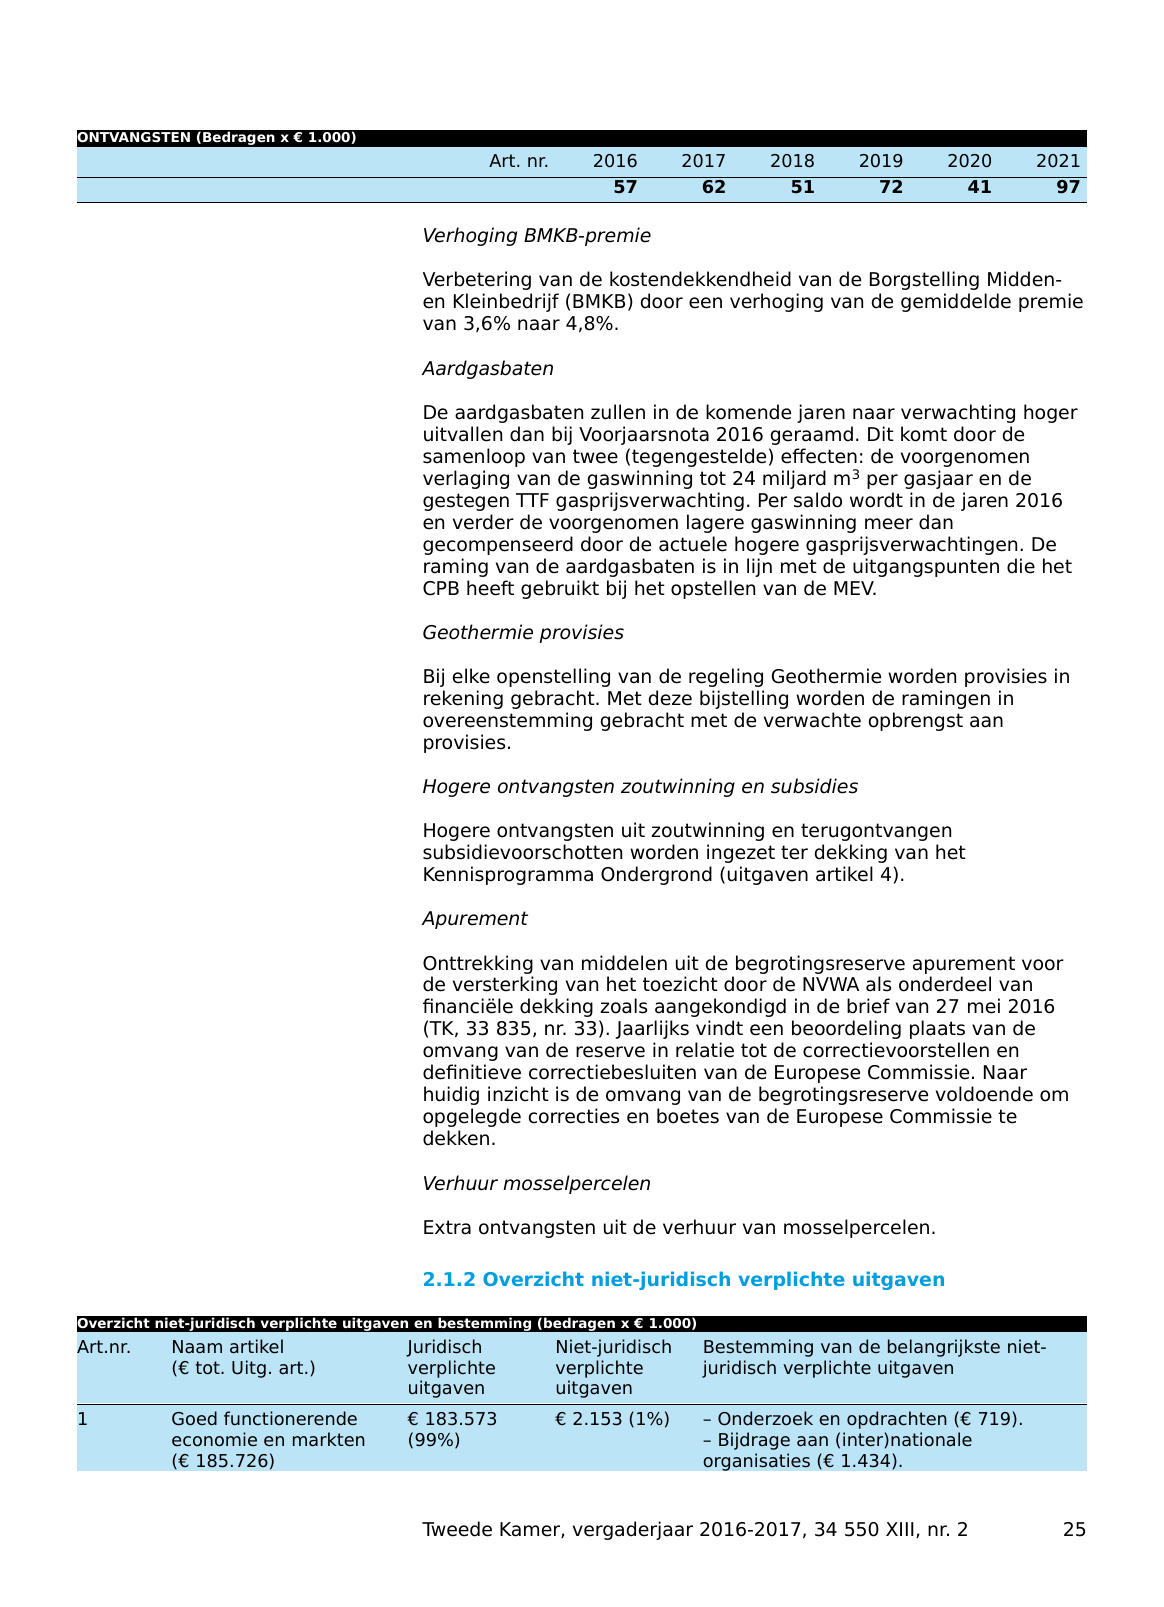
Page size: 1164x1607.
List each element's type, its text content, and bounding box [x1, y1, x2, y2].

text Verbetering van de kostendekkendheid van de Borgstelling Midden- en Kleinbedrijf (BMKB) door een verhoging van de gemiddelde premie van 3,6% naar 4,8%. [422, 269, 1087, 335]
table_cell – Onderzoek en opdrachten (€ 719). – Bijdrage aan (inter)nationale organisaties (€ 1.434). [697, 1405, 1087, 1471]
subtitle Hogere ontvangsten zoutwinning en subsidies [422, 776, 1087, 798]
text Extra ontvangsten uit de verhuur van mosselpercelen. [422, 1217, 1087, 1238]
table_cell Art. nr. [466, 147, 555, 177]
table_cell Bestemming van de belangrijkste niet-juridisch verplichte uitgaven [697, 1332, 1087, 1403]
table_cell € 183.573 (99%) [402, 1405, 549, 1471]
table_cell Naam artikel (€ tot. Uitg. art.) [165, 1332, 402, 1403]
table_cell 2021 [998, 147, 1087, 177]
subtitle Verhuur mosselpercelen [422, 1172, 1087, 1194]
table_cell 2019 [821, 147, 909, 177]
table_header Overzicht niet-juridisch verplichte uitgaven en bestemming (bedragen x € 1.000) [77, 1316, 1087, 1331]
text Bij elke openstelling van de regeling Geothermie worden provisies in rekening gebracht. Met deze bijstelling worden de ramingen in overeenstemming gebracht met de verwachte opbrengst aan provisies. [422, 666, 1087, 754]
table_cell Juridisch verplichte uitgaven [402, 1332, 549, 1403]
table_cell Niet-juridisch verplichte uitgaven [549, 1332, 697, 1403]
subtitle 2.1.2 Overzicht niet-juridisch verplichte uitgaven [422, 1268, 1087, 1291]
subtitle Verhoging BMKB-premie [422, 225, 1087, 247]
table_cell 1 [77, 1405, 165, 1471]
table_cell 51 [732, 178, 821, 202]
table_cell Art.nr. [77, 1332, 165, 1403]
table_cell 2016 [555, 147, 644, 177]
text Hogere ontvangsten uit zoutwinning en terugontvangen subsidievoorschotten worden ingezet ter dekking van het Kennisprogramma Ondergrond (uitgaven artikel 4). [422, 820, 1087, 886]
table_cell 72 [821, 178, 909, 202]
table_cell [77, 147, 466, 177]
table_cell Goed functionerende economie en markten (€ 185.726) [165, 1405, 402, 1471]
table_cell € 2.153 (1%) [549, 1405, 697, 1471]
table_cell 97 [998, 178, 1087, 202]
text De aardgasbaten zullen in de komende jaren naar verwachting hoger uitvallen dan bij Voorjaarsnota 2016 geraamd. Dit komt door de samenloop van twee (tegengestelde) effecten: de voorgenomen verlaging van de gaswinning tot 24 miljard m3 per gasjaar en de gestegen TTF gasprijsverwachting. Per saldo wordt in de jaren 2016 en verder de voorgenomen lagere gaswinning meer dan gecompenseerd door de actuele hogere gasprijsverwachtingen. De raming van de aardgasbaten is in lijn met de uitgangspunten die het CPB heeft gebruikt bij het opstellen van de MEV. [422, 402, 1087, 599]
table_header ONTVANGSTEN (Bedragen x € 1.000) [77, 130, 1087, 146]
table_cell 41 [909, 178, 998, 202]
table_cell 2017 [644, 147, 732, 177]
text Onttrekking van middelen uit de begrotingsreserve apurement voor de versterking van het toezicht door de NVWA als onderdeel van financiële dekking zoals aangekondigd in de brief van 27 mei 2016 (TK, 33 835, nr. 33). Jaarlijks vindt een beoordeling plaats van de omvang van de reserve in relatie tot de correctievoorstellen en definitieve correctiebesluiten van de Europese Commissie. Naar huidig inzicht is de omvang van de begrotingsreserve voldoende om opgelegde correcties en boetes van de Europese Commissie te dekken. [422, 952, 1087, 1150]
subtitle Aardgasbaten [422, 357, 1087, 379]
table_cell [466, 178, 555, 202]
table_cell 2018 [732, 147, 821, 177]
table_cell 57 [555, 178, 644, 202]
subtitle Geothermie provisies [422, 622, 1087, 644]
table_cell 2020 [909, 147, 998, 177]
table_cell [77, 178, 466, 202]
table_cell 62 [644, 178, 732, 202]
subtitle Apurement [422, 908, 1087, 930]
